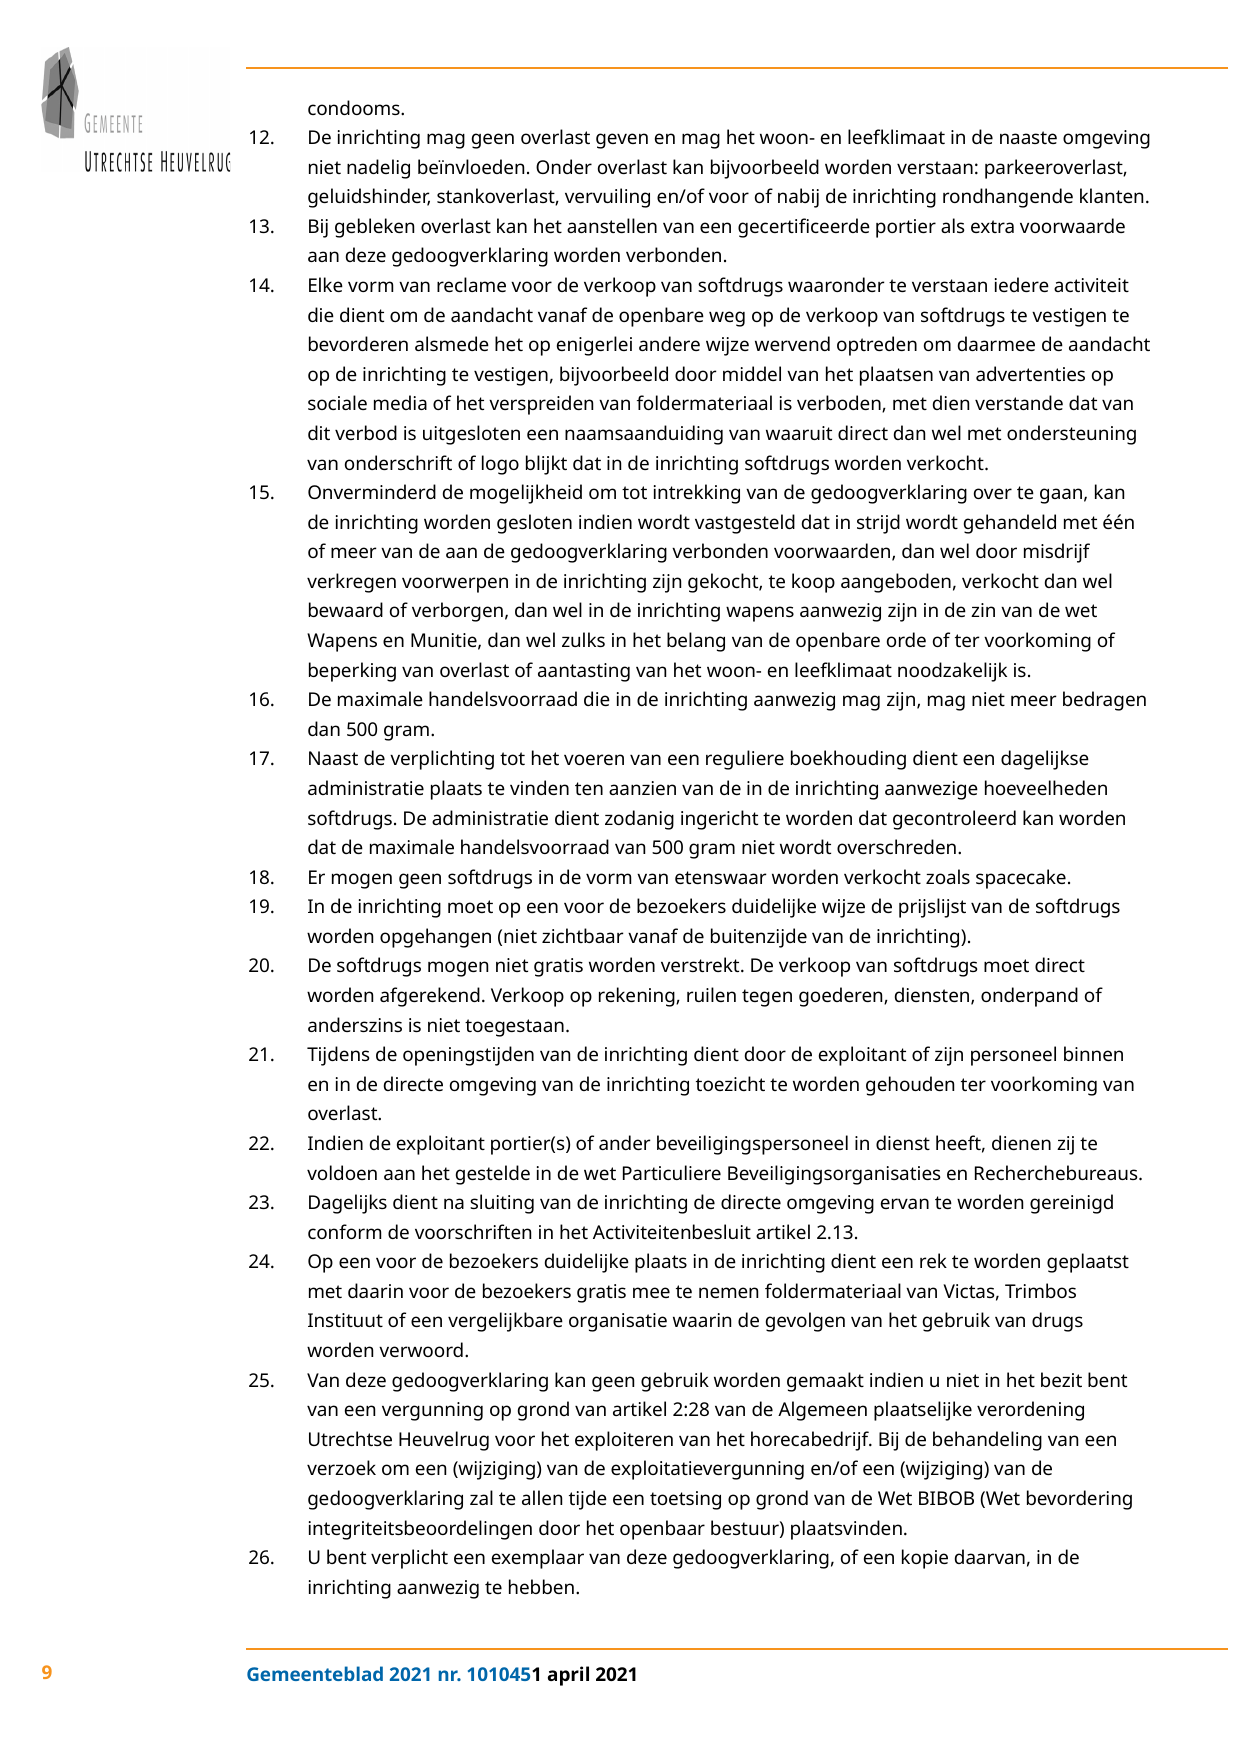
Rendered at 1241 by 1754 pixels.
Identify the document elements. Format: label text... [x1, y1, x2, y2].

list Elke vorm van reclame voor de verkoop van softdrugs waaronder te verstaan iedere activiteit die dient om de aandacht vanaf de openbare weg op de verkoop van softdrugs te vestigen te bevorderen alsmede het op enigerlei andere wijze wervend optreden om daarmee de aandacht op de inrichting te vestigen, bijvoorbeeld door middel van het plaatsen van advertenties op sociale media of het verspreiden van foldermateriaal is verboden, met dien verstande dat van dit verbod is uitgesloten een naamsaanduiding van waaruit direct dan wel met ondersteuning van onderschrift of logo blijkt dat in de inrichting softdrugs worden verkocht. [248, 272, 1152, 476]
list Dagelijks dient na sluiting van de inrichting de directe omgeving ervan te worden gereinigd conform de voorschriften in het Activiteitenbesluit artikel 2.13. [248, 1189, 1152, 1245]
list Tijdens de openingstijden van de inrichting dient door de exploitant of zijn personeel binnen en in de directe omgeving van de inrichting toezicht te worden gehouden ter voorkoming van overlast. [248, 1041, 1152, 1126]
list Onverminderd de mogelijkheid om tot intrekking van de gedoogverklaring over te gaan, kan de inrichting worden gesloten indien wordt vastgesteld dat in strijd wordt gehandeld met één of meer van de aan de gedoogverklaring verbonden voorwaarden, dan wel door misdrijf verkregen voorwerpen in de inrichting zijn gekocht, te koop aangeboden, verkocht dan wel bewaard of verborgen, dan wel in de inrichting wapens aanwezig zijn in de zin van de wet Wapens en Munitie, dan wel zulks in het belang van de openbare orde of ter voorkoming of beperking van overlast of aantasting van het woon- en leefklimaat noodzakelijk is. [248, 479, 1152, 683]
list In de inrichting moet op een voor de bezoekers duidelijke wijze de prijslijst van de softdrugs worden opgehangen (niet zichtbaar vanaf de buitenzijde van de inrichting). [248, 893, 1152, 949]
list De maximale handelsvoorraad die in de inrichting aanwezig mag zijn, mag niet meer bedragen dan 500 gram. [248, 686, 1152, 742]
list Van deze gedoogverklaring kan geen gebruik worden gemaakt indien u niet in het bezit bent van een vergunning op grond van artikel 2:28 van de Algemeen plaatselijke verordening Utrechtse Heuvelrug voor het exploiteren van het horecabedrijf. Bij de behandeling van een verzoek om een (wijziging) van de exploitatievergunning en/of een (wijziging) van de gedoogverklaring zal te allen tijde een toetsing op grond van de Wet BIBOB (Wet bevordering integriteitsbeoordelingen door het openbaar bestuur) plaatsvinden. [248, 1367, 1152, 1541]
list Op een voor de bezoekers duidelijke plaats in de inrichting dient een rek te worden geplaatst met daarin voor de bezoekers gratis mee te nemen foldermateriaal van Victas, Trimbos Instituut of een vergelijkbare organisatie waarin de gevolgen van het gebruik van drugs worden verwoord. [248, 1248, 1152, 1363]
list U bent verplicht een exemplaar van deze gedoogverklaring, of een kopie daarvan, in de inrichting aanwezig te hebben. [248, 1544, 1152, 1600]
list Indien de exploitant portier(s) of ander beveiligingspersoneel in dienst heeft, dienen zij te voldoen aan het gestelde in de wet Particuliere Beveiligingsorganisaties en Recherchebureaus. [248, 1130, 1152, 1186]
picture [41, 47, 231, 172]
list Er mogen geen softdrugs in de vorm van etenswaar worden verkocht zoals spacecake. [248, 864, 1152, 890]
list condooms. [248, 95, 1152, 121]
list Naast de verplichting tot het voeren van een reguliere boekhouding dient een dagelijkse administratie plaats te vinden ten aanzien van de in de inrichting aanwezige hoeveelheden softdrugs. De administratie dient zodanig ingericht te worden dat gecontroleerd kan worden dat de maximale handelsvoorraad van 500 gram niet wordt overschreden. [248, 746, 1152, 860]
list Bij gebleken overlast kan het aanstellen van een gecertificeerde portier als extra voorwaarde aan deze gedoogverklaring worden verbonden. [248, 213, 1152, 268]
list De inrichting mag geen overlast geven en mag het woon- en leefklimaat in de naaste omgeving niet nadelig beïnvloeden. Onder overlast kan bijvoorbeeld worden verstaan: parkeeroverlast, geluidshinder, stankoverlast, vervuiling en/of voor of nabij de inrichting rondhangende klanten. [248, 124, 1152, 209]
list De softdrugs mogen niet gratis worden verstrekt. De verkoop van softdrugs moet direct worden afgerekend. Verkoop op rekening, ruilen tegen goederen, diensten, onderpand of anderszins is niet toegestaan. [248, 953, 1152, 1038]
